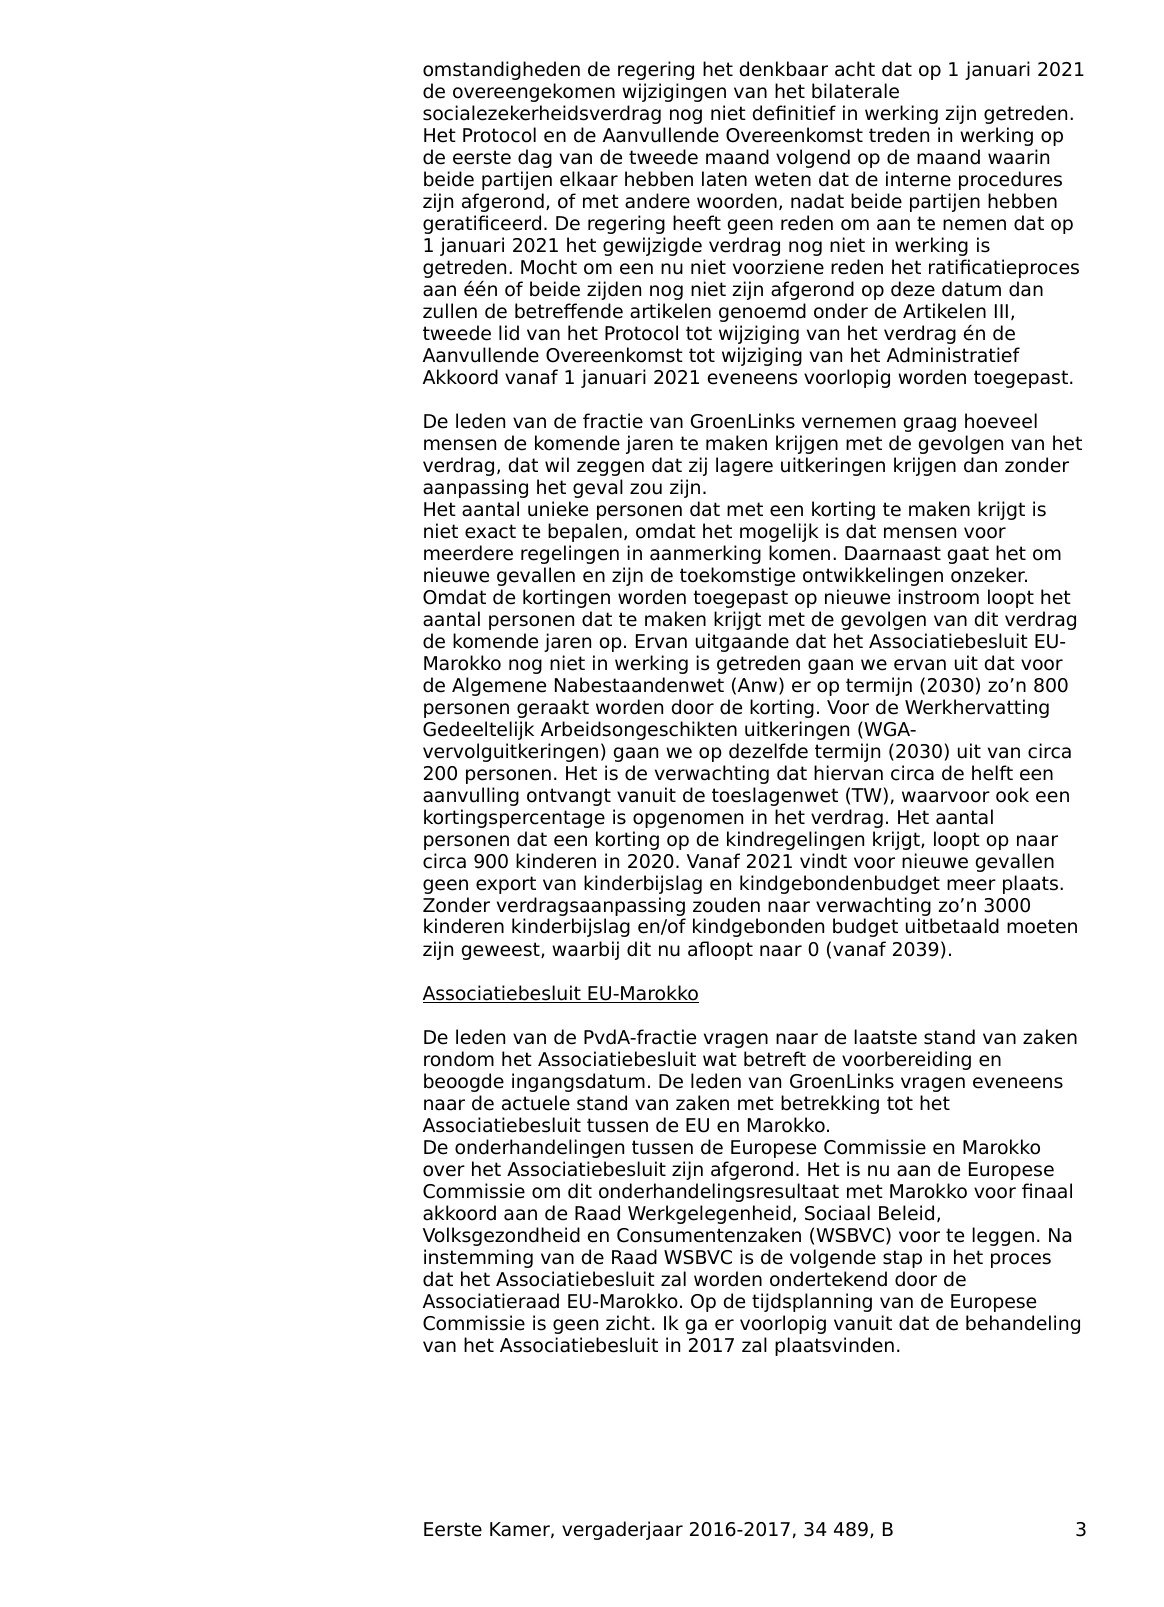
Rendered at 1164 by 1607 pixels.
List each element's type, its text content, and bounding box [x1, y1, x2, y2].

text De leden van de fractie van GroenLinks vernemen graag hoeveel mensen de komende jaren te maken krijgen met de gevolgen van het verdrag, dat wil zeggen dat zij lagere uitkeringen krijgen dan zonder aanpassing het geval zou zijn. [422, 411, 1087, 499]
text omstandigheden de regering het denkbaar acht dat op 1 januari 2021 de overeengekomen wijzigingen van het bilaterale socialezekerheidsverdrag nog niet definitief in werking zijn getreden. [422, 59, 1087, 125]
text Het Protocol en de Aanvullende Overeenkomst treden in werking op de eerste dag van de tweede maand volgend op de maand waarin beide partijen elkaar hebben laten weten dat de interne procedures zijn afgerond, of met andere woorden, nadat beide partijen hebben geratificeerd. De regering heeft geen reden om aan te nemen dat op 1 januari 2021 het gewijzigde verdrag nog niet in werking is getreden. Mocht om een nu niet voorziene reden het ratificatieproces aan één of beide zijden nog niet zijn afgerond op deze datum dan zullen de betreffende artikelen genoemd onder de Artikelen III, tweede lid van het Protocol tot wijziging van het verdrag én de Aanvullende Overeenkomst tot wijziging van het Administratief Akkoord vanaf 1 januari 2021 eveneens voorlopig worden toegepast. [422, 125, 1087, 389]
text De leden van de PvdA-fractie vragen naar de laatste stand van zaken rondom het Associatiebesluit wat betreft de voorbereiding en beoogde ingangsdatum. De leden van GroenLinks vragen eveneens naar de actuele stand van zaken met betrekking tot het Associatiebesluit tussen de EU en Marokko. [422, 1027, 1087, 1137]
subtitle Associatiebesluit EU-Marokko [422, 983, 1087, 1004]
text De onderhandelingen tussen de Europese Commissie en Marokko over het Associatiebesluit zijn afgerond. Het is nu aan de Europese Commissie om dit onderhandelingsresultaat met Marokko voor finaal akkoord aan de Raad Werkgelegenheid, Sociaal Beleid, Volksgezondheid en Consumentenzaken (WSBVC) voor te leggen. Na instemming van de Raad WSBVC is de volgende stap in het proces dat het Associatiebesluit zal worden ondertekend door de Associatieraad EU-Marokko. Op de tijdsplanning van de Europese Commissie is geen zicht. Ik ga er voorlopig vanuit dat de behandeling van het Associatiebesluit in 2017 zal plaatsvinden. [422, 1137, 1087, 1356]
text Het aantal unieke personen dat met een korting te maken krijgt is niet exact te bepalen, omdat het mogelijk is dat mensen voor meerdere regelingen in aanmerking komen. Daarnaast gaat het om nieuwe gevallen en zijn de toekomstige ontwikkelingen onzeker. Omdat de kortingen worden toegepast op nieuwe instroom loopt het aantal personen dat te maken krijgt met de gevolgen van dit verdrag de komende jaren op. Ervan uitgaande dat het Associatiebesluit EU-Marokko nog niet in werking is getreden gaan we ervan uit dat voor de Algemene Nabestaandenwet (Anw) er op termijn (2030) zo’n 800 personen geraakt worden door de korting. Voor de Werkhervatting Gedeeltelijk Arbeidsongeschikten uitkeringen (WGA-vervolguitkeringen) gaan we op dezelfde termijn (2030) uit van circa 200 personen. Het is de verwachting dat hiervan circa de helft een aanvulling ontvangt vanuit de toeslagenwet (TW), waarvoor ook een kortingspercentage is opgenomen in het verdrag. Het aantal personen dat een korting op de kindregelingen krijgt, loopt op naar circa 900 kinderen in 2020. Vanaf 2021 vindt voor nieuwe gevallen geen export van kinderbijslag en kindgebondenbudget meer plaats. Zonder verdragsaanpassing zouden naar verwachting zo’n 3000 kinderen kinderbijslag en/of kindgebonden budget uitbetaald moeten zijn geweest, waarbij dit nu afloopt naar 0 (vanaf 2039). [422, 499, 1087, 960]
